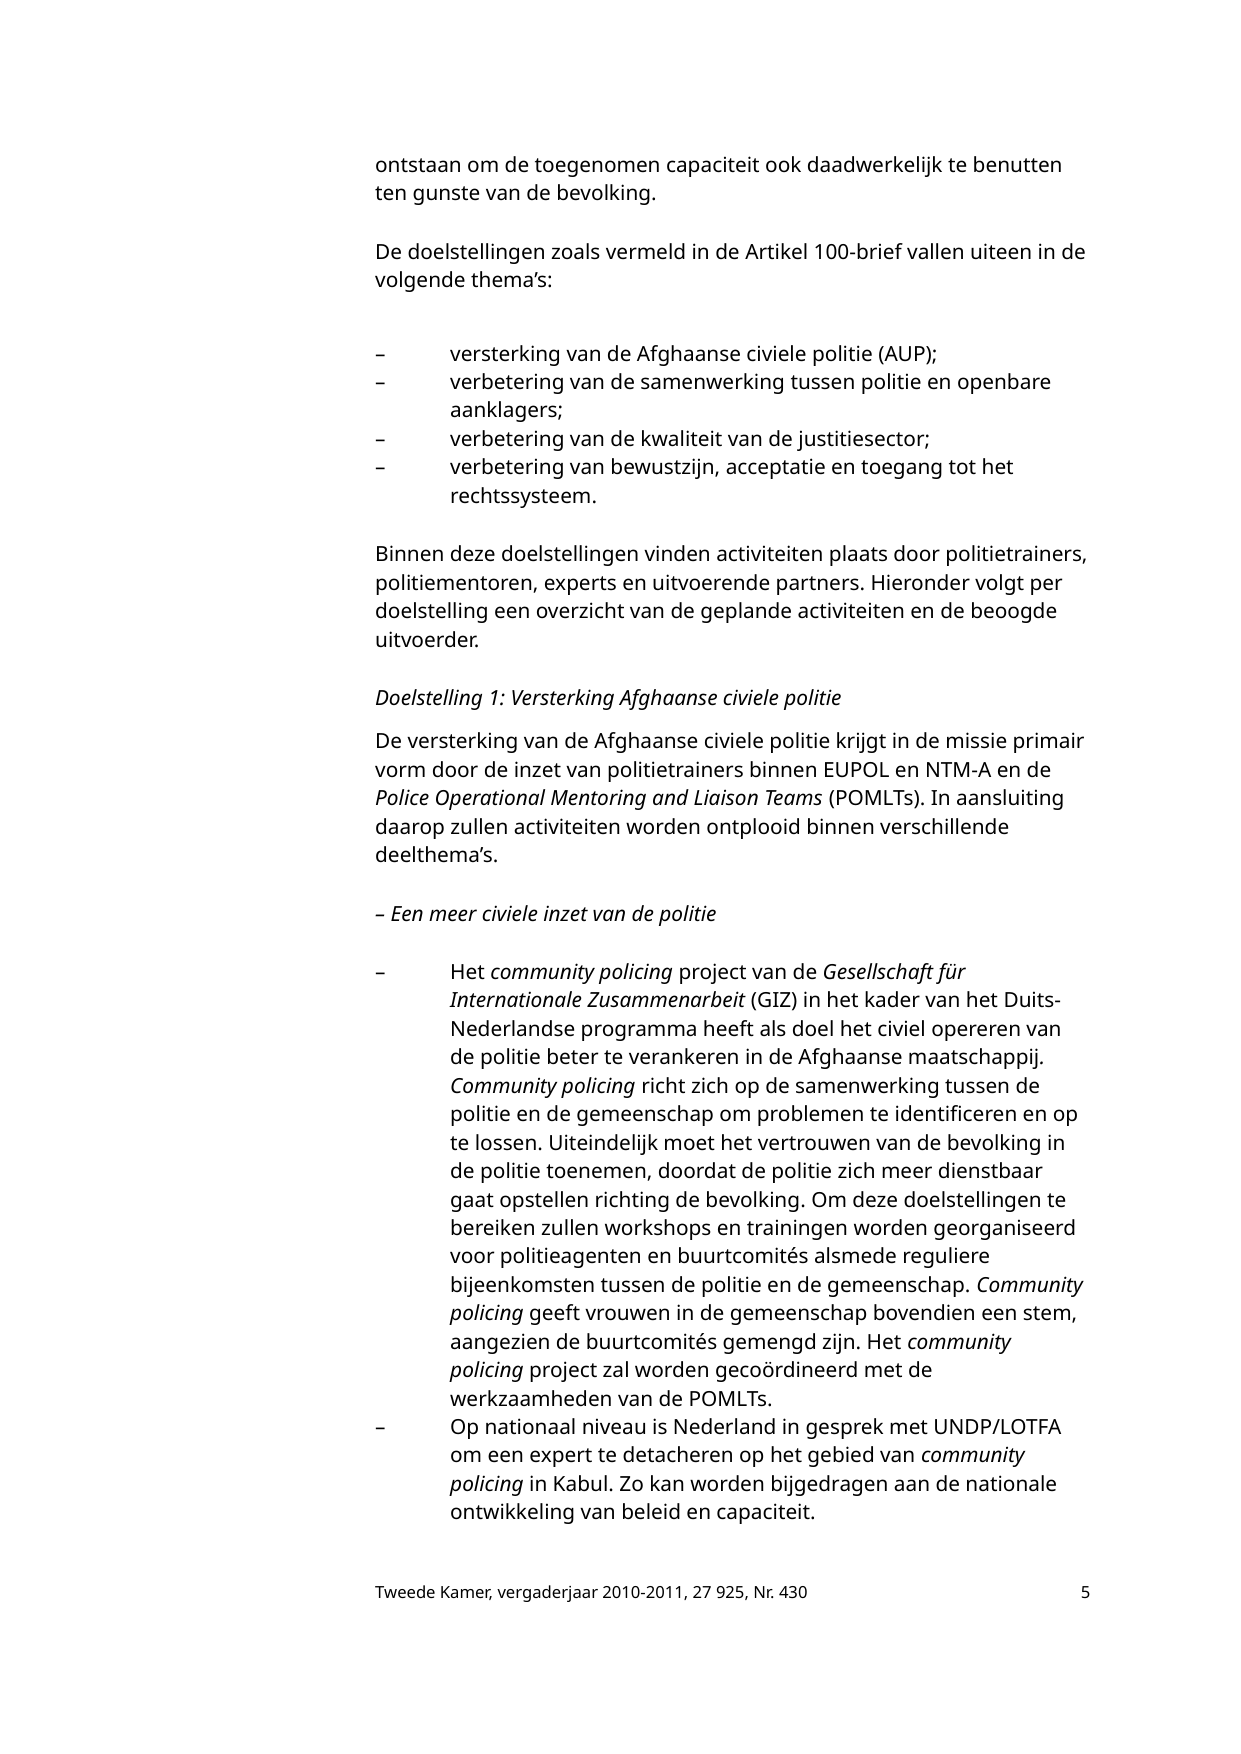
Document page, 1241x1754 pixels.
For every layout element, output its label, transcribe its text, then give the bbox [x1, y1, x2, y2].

text Doelstelling 1: Versterking Afghaanse civiele politie [375, 683, 1090, 712]
list Op nationaal niveau is Nederland in gesprek met UNDP/LOTFA om een expert te detacheren op het gebied van community policing in Kabul. Zo kan worden bijgedragen aan de nationale ontwikkeling van beleid en capaciteit. [375, 1412, 1090, 1526]
list verbetering van de kwaliteit van de justitiesector; [375, 424, 1090, 452]
text – Een meer civiele inzet van de politie [375, 899, 1090, 927]
list verbetering van de samenwerking tussen politie en openbare aanklagers; [375, 367, 1090, 424]
text De versterking van de Afghaanse civiele politie krijgt in de missie primair vorm door de inzet van politietrainers binnen EUPOL en NTM-A en de Police Operational Mentoring and Liaison Teams (POMLTs). In aansluiting daarop zullen activiteiten worden ontplooid binnen verschillende deelthema’s. [375, 727, 1090, 869]
text De doelstellingen zoals vermeld in de Artikel 100-brief vallen uiteen in de volgende thema’s: [375, 237, 1090, 294]
list versterking van de Afghaanse civiele politie (AUP); [375, 339, 1090, 367]
list Het community policing project van de Gesellschaft für Internationale Zusammenarbeit (GIZ) in het kader van het Duits-Nederlandse programma heeft als doel het civiel opereren van de politie beter te verankeren in de Afghaanse maatschappij. Community policing richt zich op de samenwerking tussen de politie en de gemeenschap om problemen te identificeren en op te lossen. Uiteindelijk moet het vertrouwen van de bevolking in de politie toenemen, doordat de politie zich meer dienstbaar gaat opstellen richting de bevolking. Om deze doelstellingen te bereiken zullen workshops en trainingen worden georganiseerd voor politieagenten en buurtcomités alsmede reguliere bijeenkomsten tussen de politie en de gemeenschap. Community policing geeft vrouwen in de gemeenschap bovendien een stem, aangezien de buurtcomités gemengd zijn. Het community policing project zal worden gecoördineerd met de werkzaamheden van de POMLTs. [375, 957, 1090, 1412]
text ontstaan om de toegenomen capaciteit ook daadwerkelijk te benutten ten gunste van de bevolking. [375, 150, 1090, 207]
list verbetering van bewustzijn, acceptatie en toegang tot het rechtssysteem. [375, 452, 1090, 509]
text Binnen deze doelstellingen vinden activiteiten plaats door politietrainers, politiementoren, experts en uitvoerende partners. Hieronder volgt per doelstelling een overzicht van de geplande activiteiten en de beoogde uitvoerder. [375, 539, 1090, 653]
